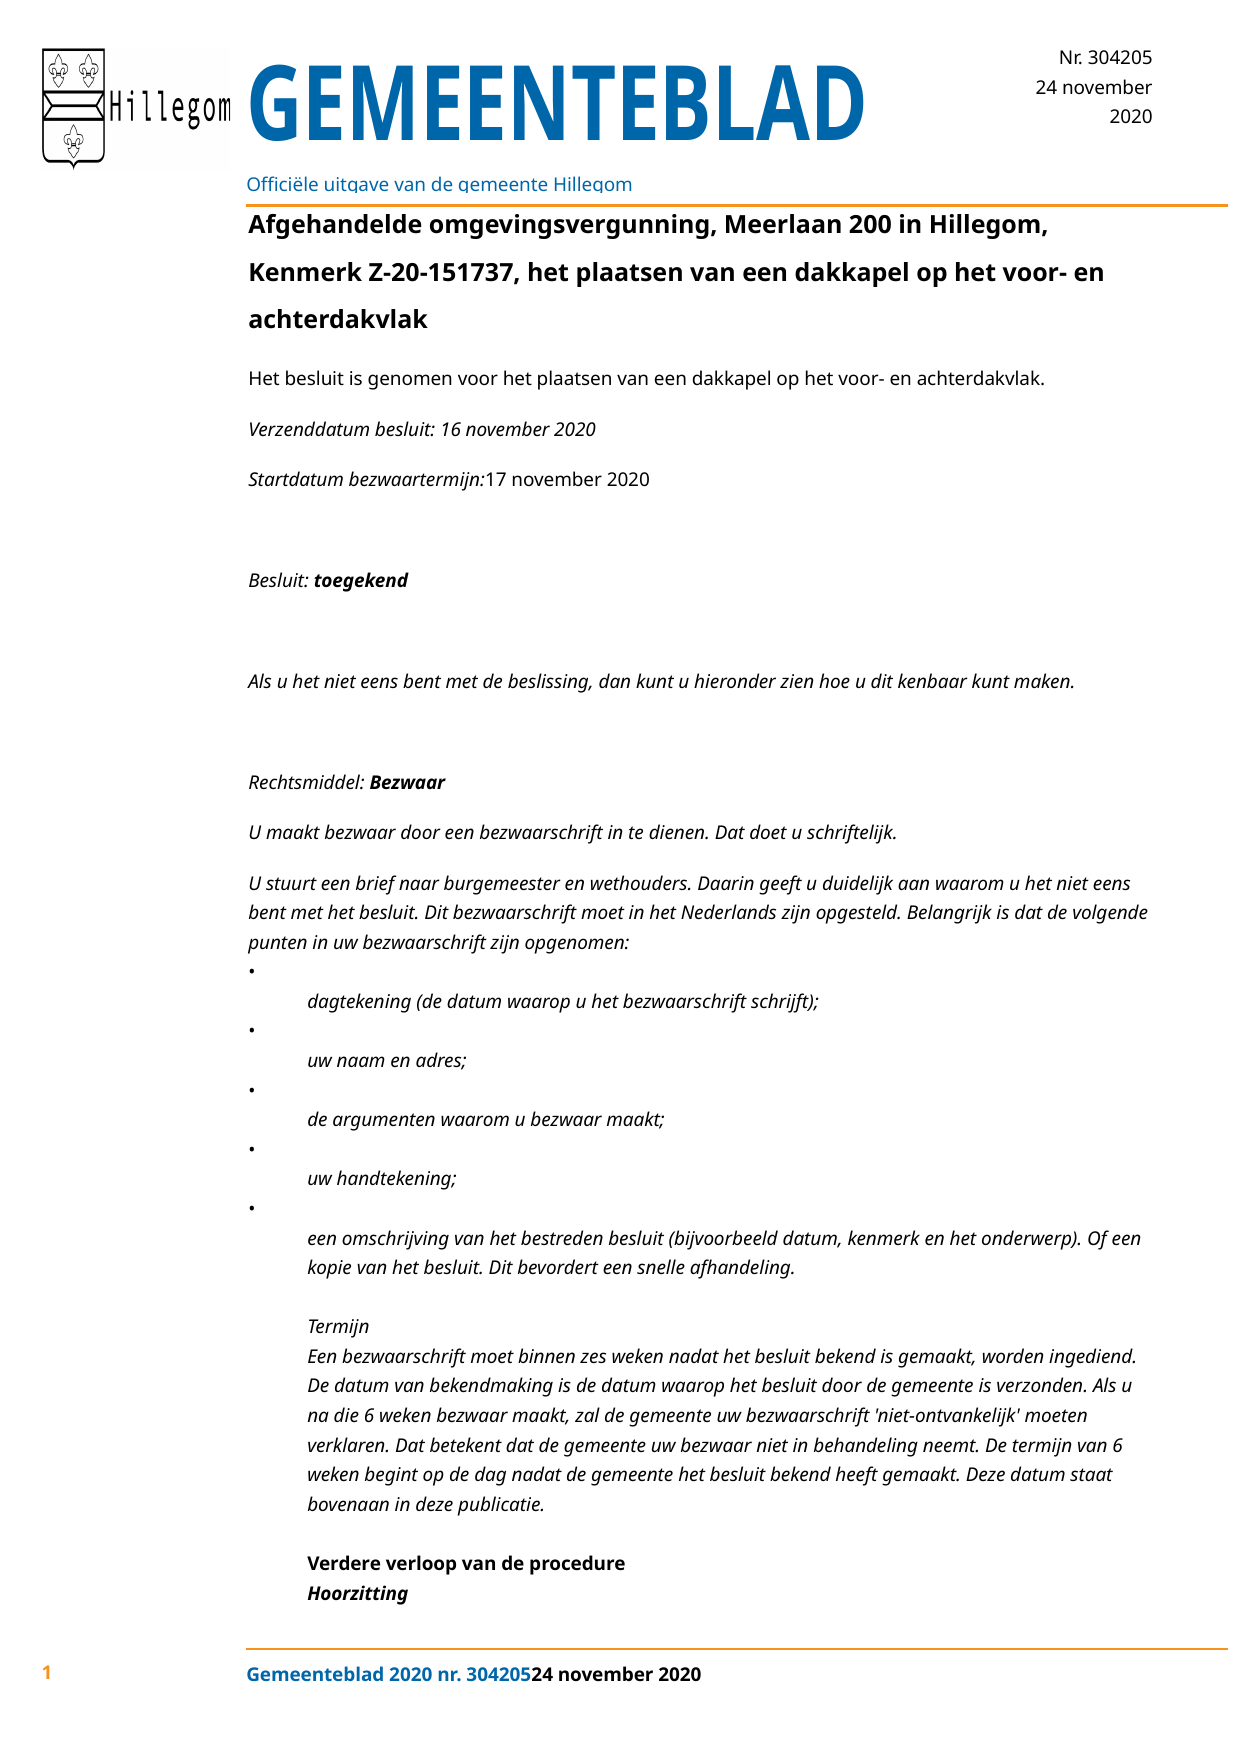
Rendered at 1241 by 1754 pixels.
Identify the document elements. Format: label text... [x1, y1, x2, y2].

text Afgehandelde omgevingsvergunning, Meerlaan 200 in Hillegom, Kenmerk Z-20-151737, het plaatsen van een dakkapel op het voor- en achterdakvlak [248, 207, 1152, 336]
text Als u het niet eens bent met de beslissing, dan kunt u hieronder zien hoe u dit kenbaar kunt maken. [248, 668, 1152, 694]
list Een bezwaarschrift moet binnen zes weken nadat het besluit bekend is gemaakt, worden ingediend. De datum van bekendmaking is de datum waarop het besluit door de gemeente is verzonden. Als u na die 6 weken bezwaar maakt, zal de gemeente uw bezwaarschrift 'niet-ontvankelijk' moeten verklaren. Dat betekent dat de gemeente uw bezwaar niet in behandeling neemt. De termijn van 6 weken begint op de dag nadat de gemeente het besluit bekend heeft gemaakt. Deze datum staat bovenaan in deze publicatie. [248, 1343, 1152, 1517]
picture [41, 47, 231, 172]
list dagtekening (de datum waarop u het bezwaarschrift schrijft); [248, 988, 1152, 1014]
list uw handtekening; [248, 1166, 1152, 1191]
text U stuurt een brief naar burgemeester en wethouders. Daarin geeft u duidelijk aan waarom u het niet eens bent met het besluit. Dit bezwaarschrift moet in het Nederlands zijn opgesteld. Belangrijk is dat de volgende punten in uw bezwaarschrift zijn opgenomen: [248, 870, 1152, 954]
list uw naam en adres; [248, 1047, 1152, 1073]
text Besluit: toegekend [248, 567, 1152, 593]
list Termijn [248, 1313, 1152, 1339]
text Startdatum bezwaartermijn:17 november 2020 [248, 466, 1152, 492]
text Het besluit is genomen voor het plaatsen van een dakkapel op het voor- en achterdakvlak. [248, 366, 1152, 391]
list Verdere verloop van de procedure [248, 1550, 1152, 1576]
text Rechtsmiddel: Bezwaar [248, 769, 1152, 794]
text U maakt bezwaar door een bezwaarschrift in te dienen. Dat doet u schriftelijk. [248, 819, 1152, 845]
list een omschrijving van het bestreden besluit (bijvoorbeeld datum, kenmerk en het onderwerp). Of een kopie van het besluit. Dit bevordert een snelle afhandeling. [248, 1225, 1152, 1280]
list de argumenten waarom u bezwaar maakt; [248, 1106, 1152, 1132]
text Verzenddatum besluit: 16 november 2020 [248, 416, 1152, 442]
list Hoorzitting [248, 1580, 1152, 1605]
